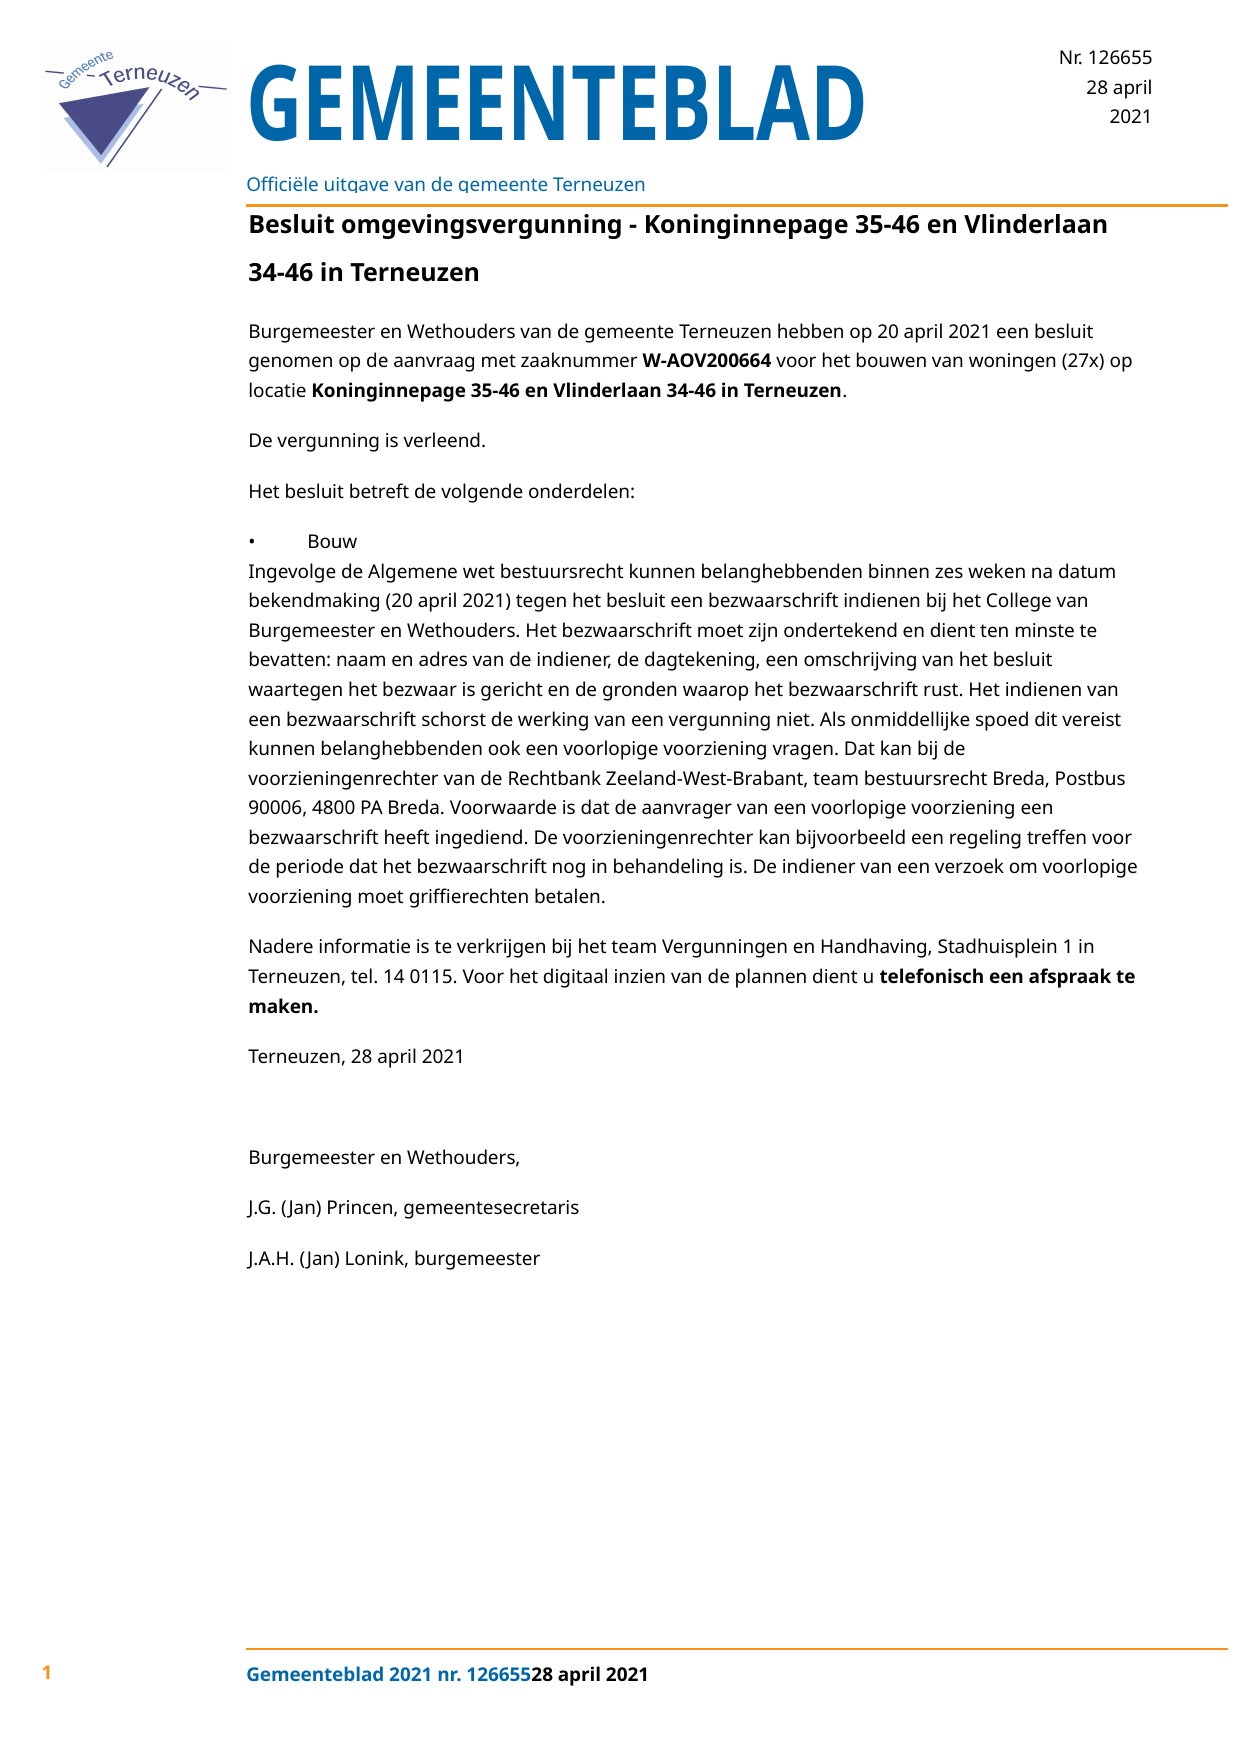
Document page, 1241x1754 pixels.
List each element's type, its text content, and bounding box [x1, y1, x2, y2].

text J.G. (Jan) Princen, gemeentesecretaris [248, 1194, 1152, 1220]
text Besluit omgevingsvergunning - Koninginnepage 35-46 en Vlinderlaan 34-46 in Terneuzen [248, 207, 1152, 288]
text Nadere informatie is te verkrijgen bij het team Vergunningen en Handhaving, Stadhuisplein 1 in Terneuzen, tel. 14 0115. Voor het digitaal inzien van de plannen dient u telefonisch een afspraak te maken. [248, 934, 1152, 1019]
text Burgemeester en Wethouders van de gemeente Terneuzen hebben op 20 april 2021 een besluit genomen op de aanvraag met zaaknummer W-AOV200664 voor het bouwen van woningen (27x) op locatie Koninginnepage 35-46 en Vlinderlaan 34-46 in Terneuzen. [248, 318, 1152, 403]
text Het besluit betreft de volgende onderdelen: [248, 478, 1152, 504]
text Terneuzen, 28 april 2021 [248, 1043, 1152, 1069]
text Burgemeester en Wethouders, [248, 1144, 1152, 1170]
text De vergunning is verleend. [248, 427, 1152, 453]
picture [41, 47, 231, 172]
list Bouw [248, 528, 1152, 554]
text J.A.H. (Jan) Lonink, burgemeester [248, 1245, 1152, 1271]
text Ingevolge de Algemene wet bestuursrecht kunnen belanghebbenden binnen zes weken na datum bekendmaking (20 april 2021) tegen het besluit een bezwaarschrift indienen bij het College van Burgemeester en Wethouders. Het bezwaarschrift moet zijn ondertekend en dient ten minste te bevatten: naam en adres van de indiener, de dagtekening, een omschrijving van het besluit waartegen het bezwaar is gericht en de gronden waarop het bezwaarschrift rust. Het indienen van een bezwaarschrift schorst de werking van een vergunning niet. Als onmiddellijke spoed dit vereist kunnen belanghebbenden ook een voorlopige voorziening vragen. Dat kan bij de voorzieningenrechter van de Rechtbank Zeeland-West-Brabant, team bestuursrecht Breda, Postbus 90006, 4800 PA Breda. Voorwaarde is dat de aanvrager van een voorlopige voorziening een bezwaarschrift heeft ingediend. De voorzieningenrechter kan bijvoorbeeld een regeling treffen voor de periode dat het bezwaarschrift nog in behandeling is. De indiener van een verzoek om voorlopige voorziening moet griffierechten betalen. [248, 558, 1152, 909]
